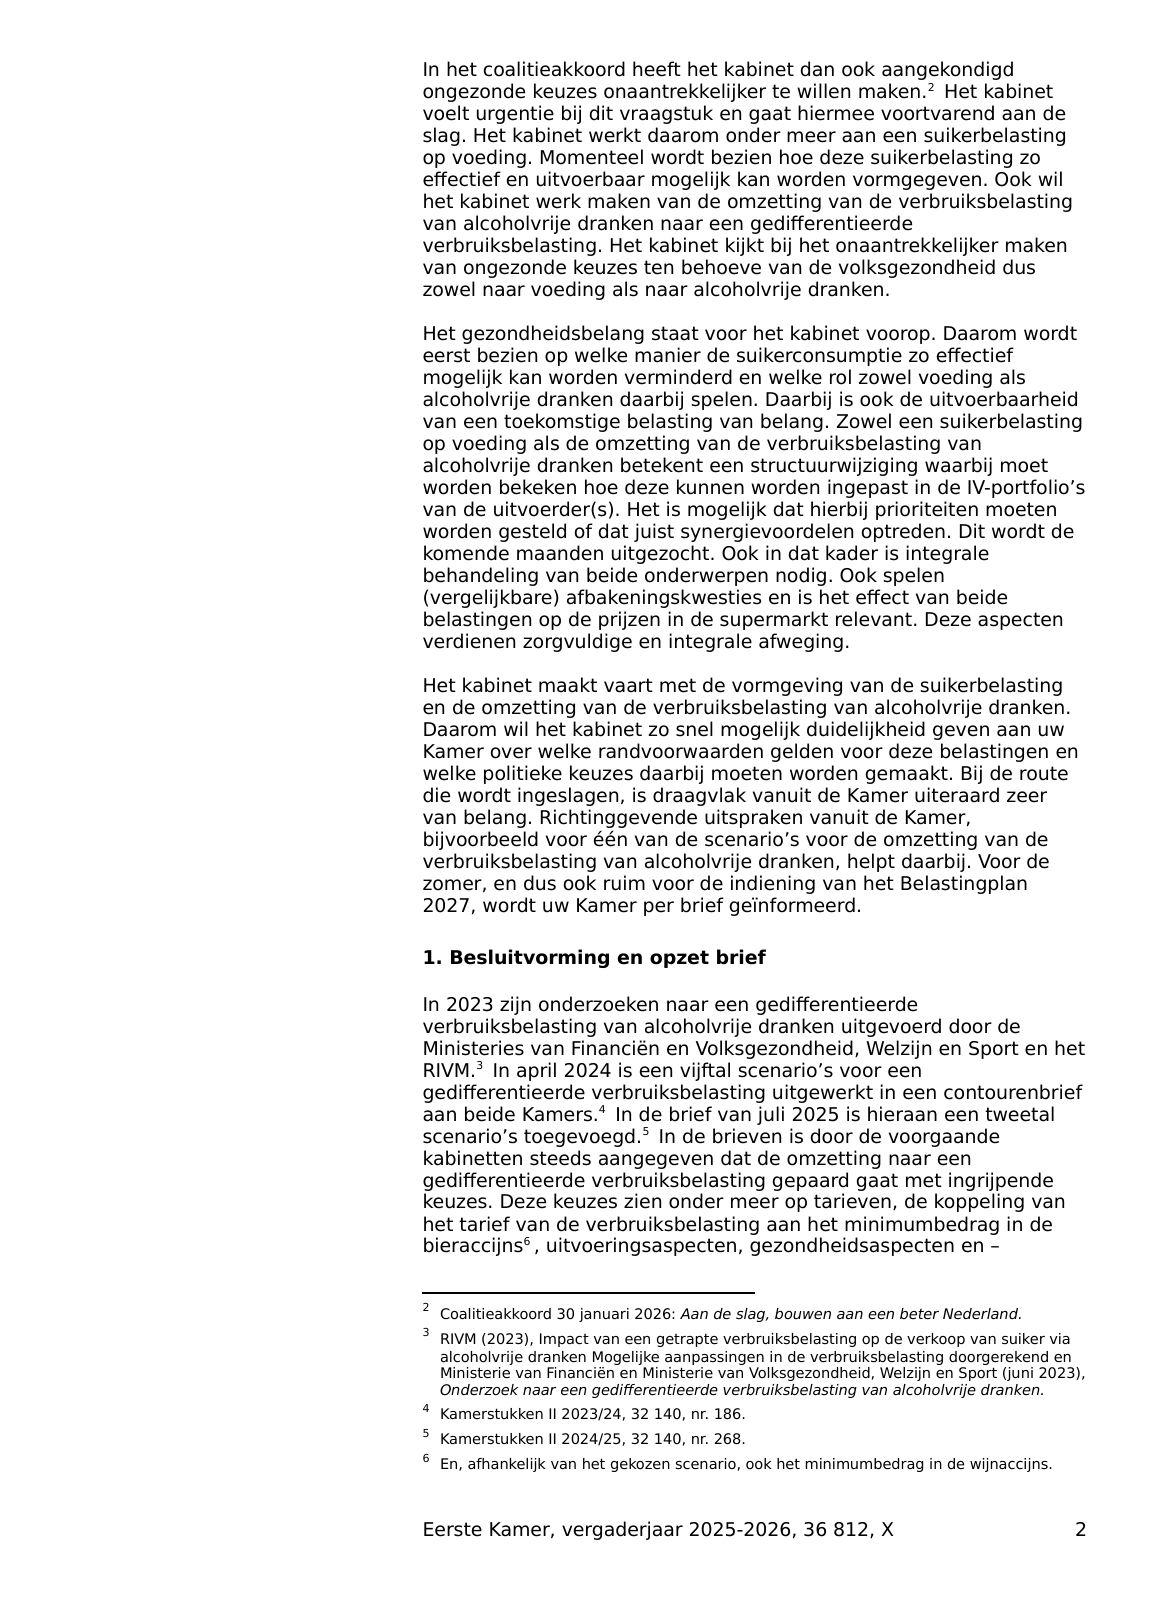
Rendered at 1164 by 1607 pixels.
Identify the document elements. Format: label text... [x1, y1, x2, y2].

text Het kabinet maakt vaart met de vormgeving van de suikerbelasting en de omzetting van de verbruiksbelasting van alcoholvrije dranken. Daarom wil het kabinet zo snel mogelijk duidelijkheid geven aan uw Kamer over welke randvoorwaarden gelden voor deze belastingen en welke politieke keuzes daarbij moeten worden gemaakt. Bij de route die wordt ingeslagen, is draagvlak vanuit de Kamer uiteraard zeer van belang. Richtinggevende uitspraken vanuit de Kamer, bijvoorbeeld voor één van de scenario’s voor de omzetting van de verbruiksbelasting van alcoholvrije dranken, helpt daarbij. Voor de zomer, en dus ook ruim voor de indiening van het Belastingplan 2027, wordt uw Kamer per brief geïnformeerd. [422, 675, 1087, 917]
text Het gezondheidsbelang staat voor het kabinet voorop. Daarom wordt eerst bezien op welke manier de suikerconsumptie zo effectief mogelijk kan worden verminderd en welke rol zowel voeding als alcoholvrije dranken daarbij spelen. Daarbij is ook de uitvoerbaarheid van een toekomstige belasting van belang. Zowel een suikerbelasting op voeding als de omzetting van de verbruiksbelasting van alcoholvrije dranken betekent een structuurwijziging waarbij moet worden bekeken hoe deze kunnen worden ingepast in de IV-portfolio’s van de uitvoerder(s). Het is mogelijk dat hierbij prioriteiten moeten worden gesteld of dat juist synergievoordelen optreden. Dit wordt de komende maanden uitgezocht. Ook in dat kader is integrale behandeling van beide onderwerpen nodig. Ook spelen (vergelijkbare) afbakeningskwesties en is het effect van beide belastingen op de prijzen in de supermarkt relevant. Deze aspecten verdienen zorgvuldige en integrale afweging. [422, 323, 1087, 653]
text Coalitieakkoord 30 januari 2026: Aan de slag, bouwen aan een beter Nederland. [422, 1302, 1087, 1324]
subtitle 1. Besluitvorming en opzet brief [422, 947, 1087, 969]
text En, afhankelijk van het gekozen scenario, ook het minimumbedrag in de wijnaccijns. [422, 1452, 1087, 1474]
text In 2023 zijn onderzoeken naar een gedifferentieerde verbruiksbelasting van alcoholvrije dranken uitgevoerd door de Ministeries van Financiën en Volksgezondheid, Welzijn en Sport en het RIVM. In april 2024 is een vijftal scenario’s voor een gedifferentieerde verbruiksbelasting uitgewerkt in een contourenbrief aan beide Kamers. In de brief van juli 2025 is hieraan een tweetal scenario’s toegevoegd. In de brieven is door de voorgaande kabinetten steeds aangegeven dat de omzetting naar een gedifferentieerde verbruiksbelasting gepaard gaat met ingrijpende keuzes. Deze keuzes zien onder meer op tarieven, de koppeling van het tarief van de verbruiksbelasting aan het minimumbedrag in de bieraccijns, uitvoeringsaspecten, gezondheidsaspecten en – [422, 994, 1087, 1257]
text In het coalitieakkoord heeft het kabinet dan ook aangekondigd ongezonde keuzes onaantrekkelijker te willen maken. Het kabinet voelt urgentie bij dit vraagstuk en gaat hiermee voortvarend aan de slag. Het kabinet werkt daarom onder meer aan een suikerbelasting op voeding. Momenteel wordt bezien hoe deze suikerbelasting zo effectief en uitvoerbaar mogelijk kan worden vormgegeven. Ook wil het kabinet werk maken van de omzetting van de verbruiksbelasting van alcoholvrije dranken naar een gedifferentieerde verbruiksbelasting. Het kabinet kijkt bij het onaantrekkelijker maken van ongezonde keuzes ten behoeve van de volksgezondheid dus zowel naar voeding als naar alcoholvrije dranken. [422, 59, 1087, 301]
text RIVM (2023), Impact van een getrapte verbruiksbelasting op de verkoop van suiker via alcoholvrije dranken Mogelijke aanpassingen in de verbruiksbelasting doorgerekend en Ministerie van Financiën en Ministerie van Volksgezondheid, Welzijn en Sport (juni 2023), Onderzoek naar een gedifferentieerde verbruiksbelasting van alcoholvrije dranken. [422, 1327, 1087, 1399]
text Kamerstukken II 2023/24, 32 140, nr. 186. [422, 1402, 1087, 1424]
text Kamerstukken II 2024/25, 32 140, nr. 268. [422, 1427, 1087, 1449]
